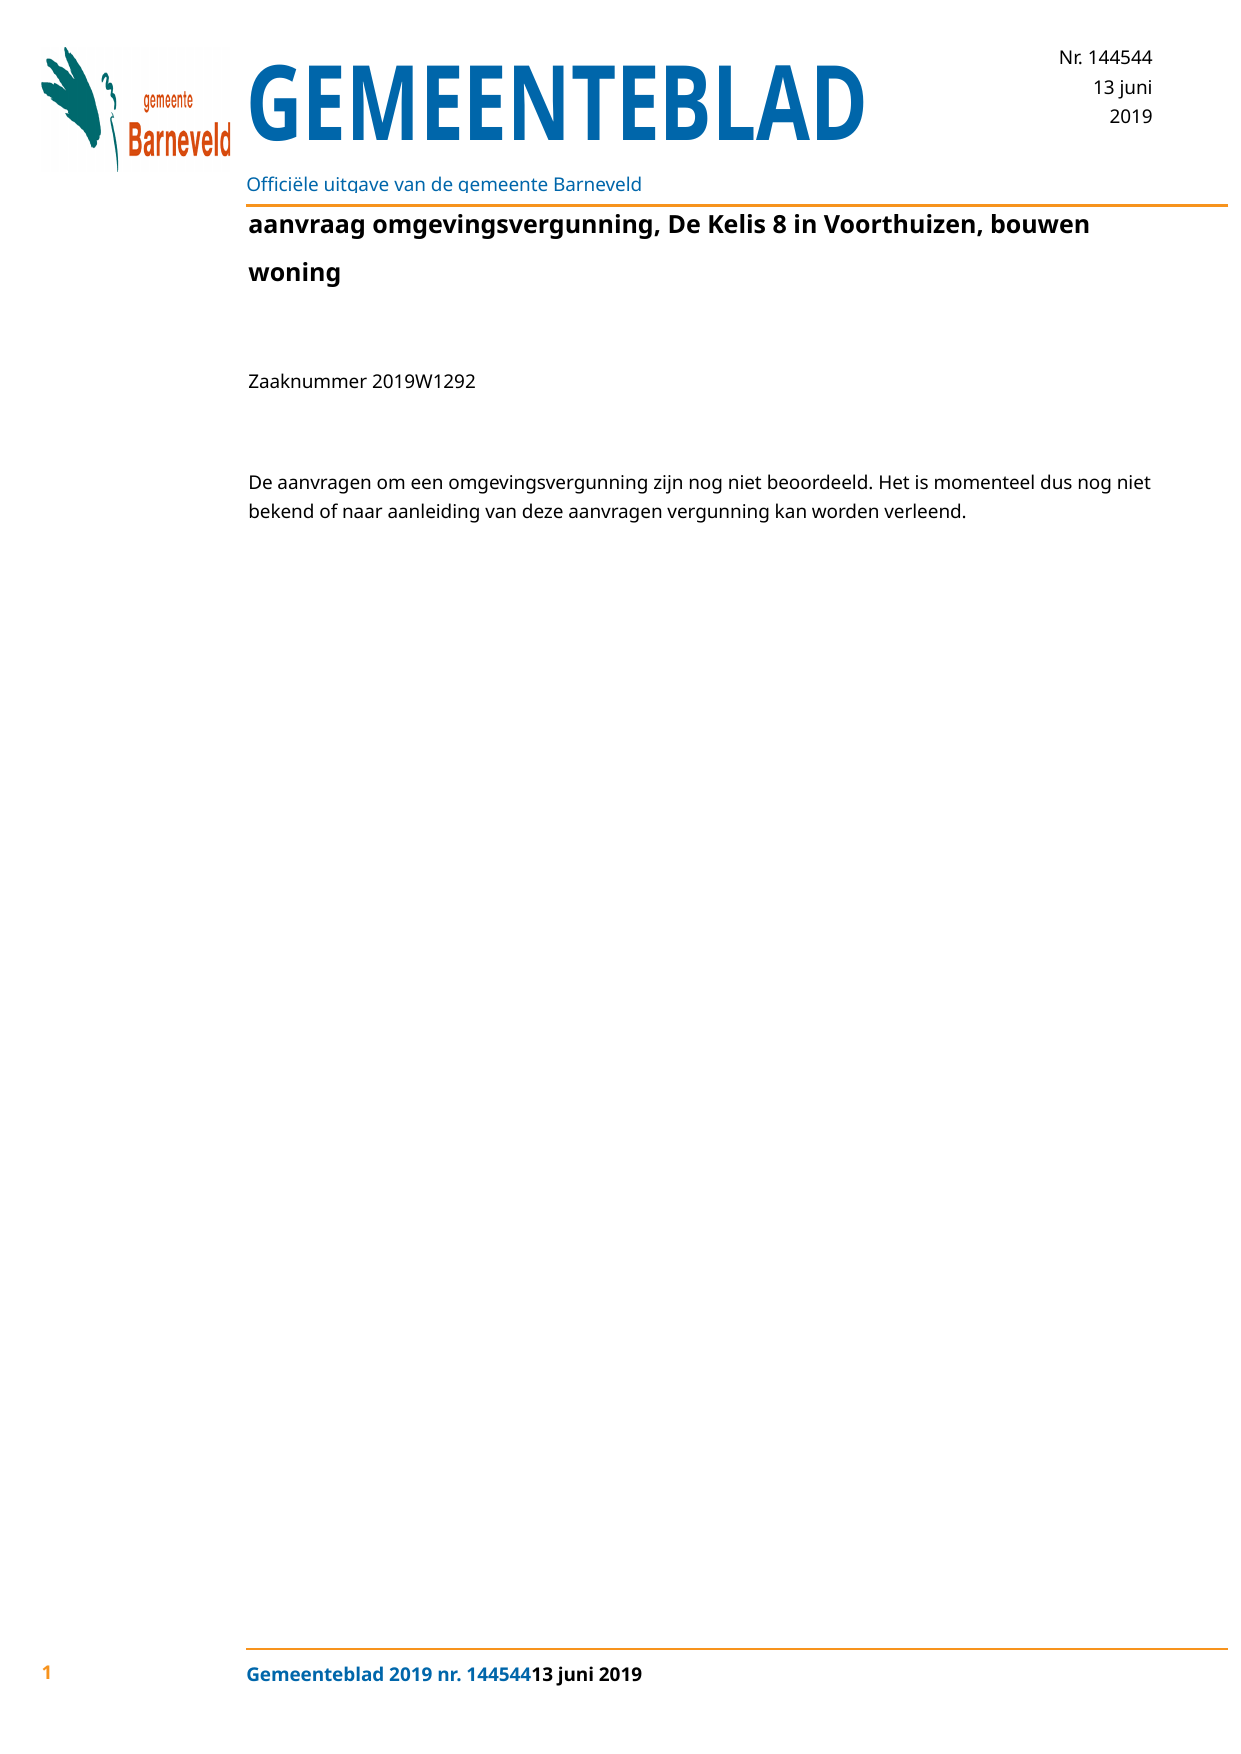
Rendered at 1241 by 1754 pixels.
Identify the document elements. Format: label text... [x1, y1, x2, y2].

text Zaaknummer 2019W1292 [248, 368, 1152, 394]
text De aanvragen om een omgevingsvergunning zijn nog niet beoordeeld. Het is momenteel dus nog niet bekend of naar aanleiding van deze aanvragen vergunning kan worden verleend. [248, 469, 1152, 524]
picture [41, 47, 231, 172]
text aanvraag omgevingsvergunning, De Kelis 8 in Voorthuizen, bouwen woning [248, 207, 1152, 288]
